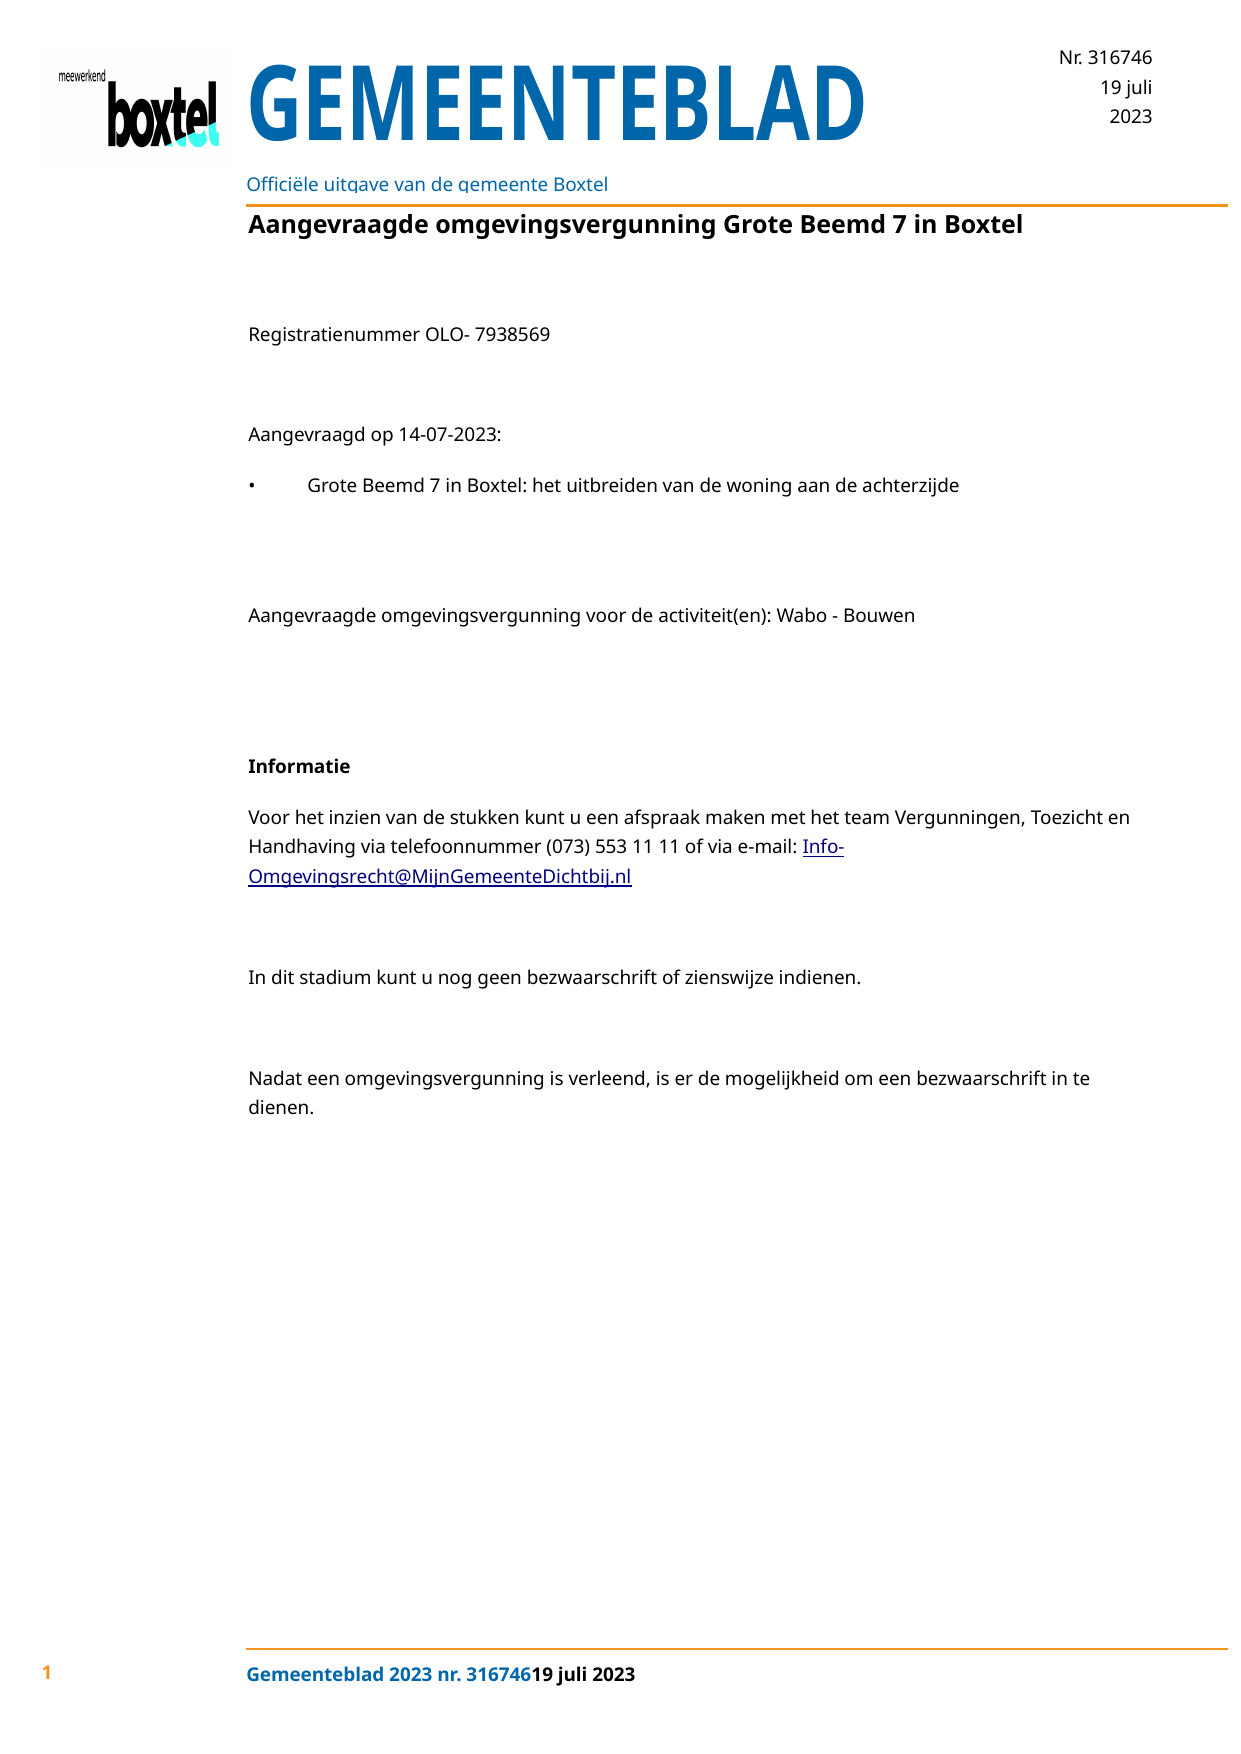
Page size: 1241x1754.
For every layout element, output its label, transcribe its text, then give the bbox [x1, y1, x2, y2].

text Aangevraagde omgevingsvergunning Grote Beemd 7 in Boxtel [248, 207, 1152, 241]
text Registratienummer OLO- 7938569 [248, 321, 1152, 346]
text Voor het inzien van de stukken kunt u een afspraak maken met het team Vergunningen, Toezicht en Handhaving via telefoonnummer (073) 553 11 11 of via e-mail: Info-Omgevingsrecht@MijnGemeenteDichtbij.nl [248, 804, 1152, 889]
text Aangevraagd op 14-07-2023: [248, 422, 1152, 447]
text In dit stadium kunt u nog geen bezwaarschrift of zienswijze indienen. [248, 964, 1152, 990]
text Nadat een omgevingsvergunning is verleend, is er de mogelijkheid om een bezwaarschrift in te dienen. [248, 1065, 1152, 1120]
picture [41, 47, 231, 172]
list Grote Beemd 7 in Boxtel: het uitbreiden van de woning aan de achterzijde [248, 472, 1152, 498]
text Informatie [248, 754, 1152, 779]
text Aangevraagde omgevingsvergunning voor de activiteit(en): Wabo - Bouwen [248, 602, 1152, 628]
